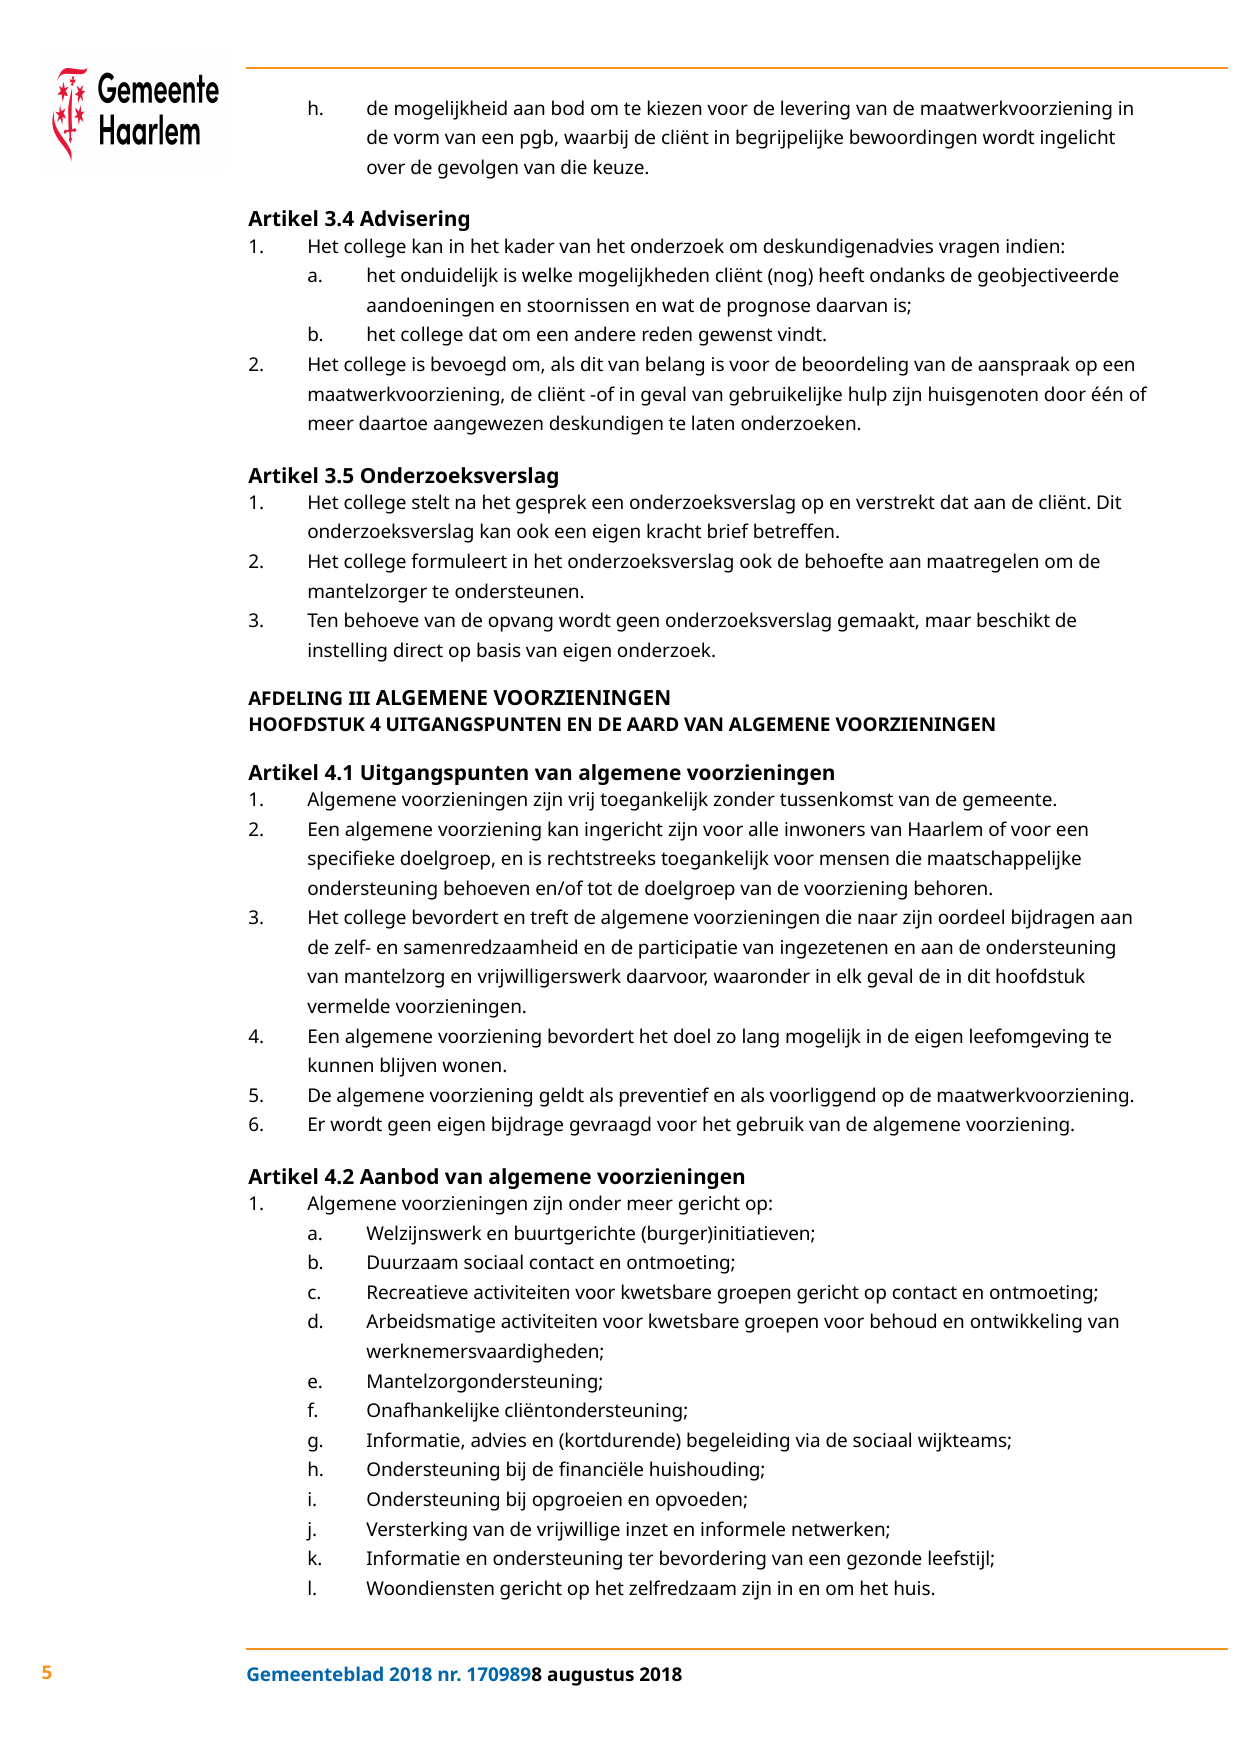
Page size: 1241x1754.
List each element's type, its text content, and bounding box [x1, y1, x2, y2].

list Een algemene voorziening kan ingericht zijn voor alle inwoners van Haarlem of voor een specifieke doelgroep, en is rechtstreeks toegankelijk voor mensen die maatschappelijke ondersteuning behoeven en/of tot de doelgroep van de voorziening behoren. [248, 816, 1152, 901]
list Onafhankelijke cliëntondersteuning; [307, 1397, 1152, 1423]
text AFDELING III ALGEMENE VOORZIENINGEN [248, 683, 1152, 711]
list Ondersteuning bij de financiële huishouding; [307, 1457, 1152, 1482]
list Algemene voorzieningen zijn onder meer gericht op: [248, 1190, 1152, 1216]
list Ondersteuning bij opgroeien en opvoeden; [307, 1486, 1152, 1512]
list Algemene voorzieningen zijn vrij toegankelijk zonder tussenkomst van de gemeente. [248, 786, 1152, 812]
list Het college kan in het kader van het onderzoek om deskundigenadvies vragen indien: [248, 233, 1152, 258]
picture [41, 47, 231, 172]
text Artikel 3.4 Advisering [248, 204, 1152, 233]
list Woondiensten gericht op het zelfredzaam zijn in en om het huis. [307, 1575, 1152, 1601]
list Het college is bevoegd om, als dit van belang is voor de beoordeling van de aanspraak op een maatwerkvoorziening, de cliënt -of in geval van gebruikelijke hulp zijn huisgenoten door één of meer daartoe aangewezen deskundigen te laten onderzoeken. [248, 351, 1152, 436]
text Artikel 4.2 Aanbod van algemene voorzieningen [248, 1162, 1152, 1190]
list de mogelijkheid aan bod om te kiezen voor de levering van de maatwerkvoorziening in de vorm van een pgb, waarbij de cliënt in begrijpelijke bewoordingen wordt ingelicht over de gevolgen van die keuze. [307, 95, 1152, 180]
list Ten behoeve van de opvang wordt geen onderzoeksverslag gemaakt, maar beschikt de instelling direct op basis van eigen onderzoek. [248, 607, 1152, 663]
list Het college stelt na het gesprek een onderzoeksverslag op en verstrekt dat aan de cliënt. Dit onderzoeksverslag kan ook een eigen kracht brief betreffen. [248, 489, 1152, 544]
list Recreatieve activiteiten voor kwetsbare groepen gericht op contact en ontmoeting; [307, 1279, 1152, 1305]
text Artikel 4.1 Uitgangspunten van algemene voorzieningen [248, 758, 1152, 786]
list Het college bevordert en treft de algemene voorzieningen die naar zijn oordeel bijdragen aan de zelf- en samenredzaamheid en de participatie van ingezetenen en aan de ondersteuning van mantelzorg en vrijwilligerswerk daarvoor, waaronder in elk geval de in dit hoofdstuk vermelde voorzieningen. [248, 904, 1152, 1019]
list Een algemene voorziening bevordert het doel zo lang mogelijk in de eigen leefomgeving te kunnen blijven wonen. [248, 1023, 1152, 1078]
list Informatie en ondersteuning ter bevordering van een gezonde leefstijl; [307, 1545, 1152, 1571]
list Het college formuleert in het onderzoeksverslag ook de behoefte aan maatregelen om de mantelzorger te ondersteunen. [248, 548, 1152, 604]
list Er wordt geen eigen bijdrage gevraagd voor het gebruik van de algemene voorziening. [248, 1112, 1152, 1137]
list Welzijnswerk en buurtgerichte (burger)initiatieven; [307, 1220, 1152, 1246]
list Duurzaam sociaal contact en ontmoeting; [307, 1249, 1152, 1275]
list Arbeidsmatige activiteiten voor kwetsbare groepen voor behoud en ontwikkeling van werknemersvaardigheden; [307, 1309, 1152, 1364]
list Versterking van de vrijwillige inzet en informele netwerken; [307, 1516, 1152, 1542]
list De algemene voorziening geldt als preventief en als voorliggend op de maatwerkvoorziening. [248, 1082, 1152, 1108]
list Informatie, advies en (kortdurende) begeleiding via de sociaal wijkteams; [307, 1427, 1152, 1453]
list het college dat om een andere reden gewenst vindt. [307, 322, 1152, 347]
list het onduidelijk is welke mogelijkheden cliënt (nog) heeft ondanks de geobjectiveerde aandoeningen en stoornissen en wat de prognose daarvan is; [307, 262, 1152, 318]
list Mantelzorgondersteuning; [307, 1368, 1152, 1394]
text Artikel 3.5 Onderzoeksverslag [248, 461, 1152, 489]
text HOOFDSTUK 4 UITGANGSPUNTEN EN DE AARD VAN ALGEMENE VOORZIENINGEN [248, 711, 1152, 737]
